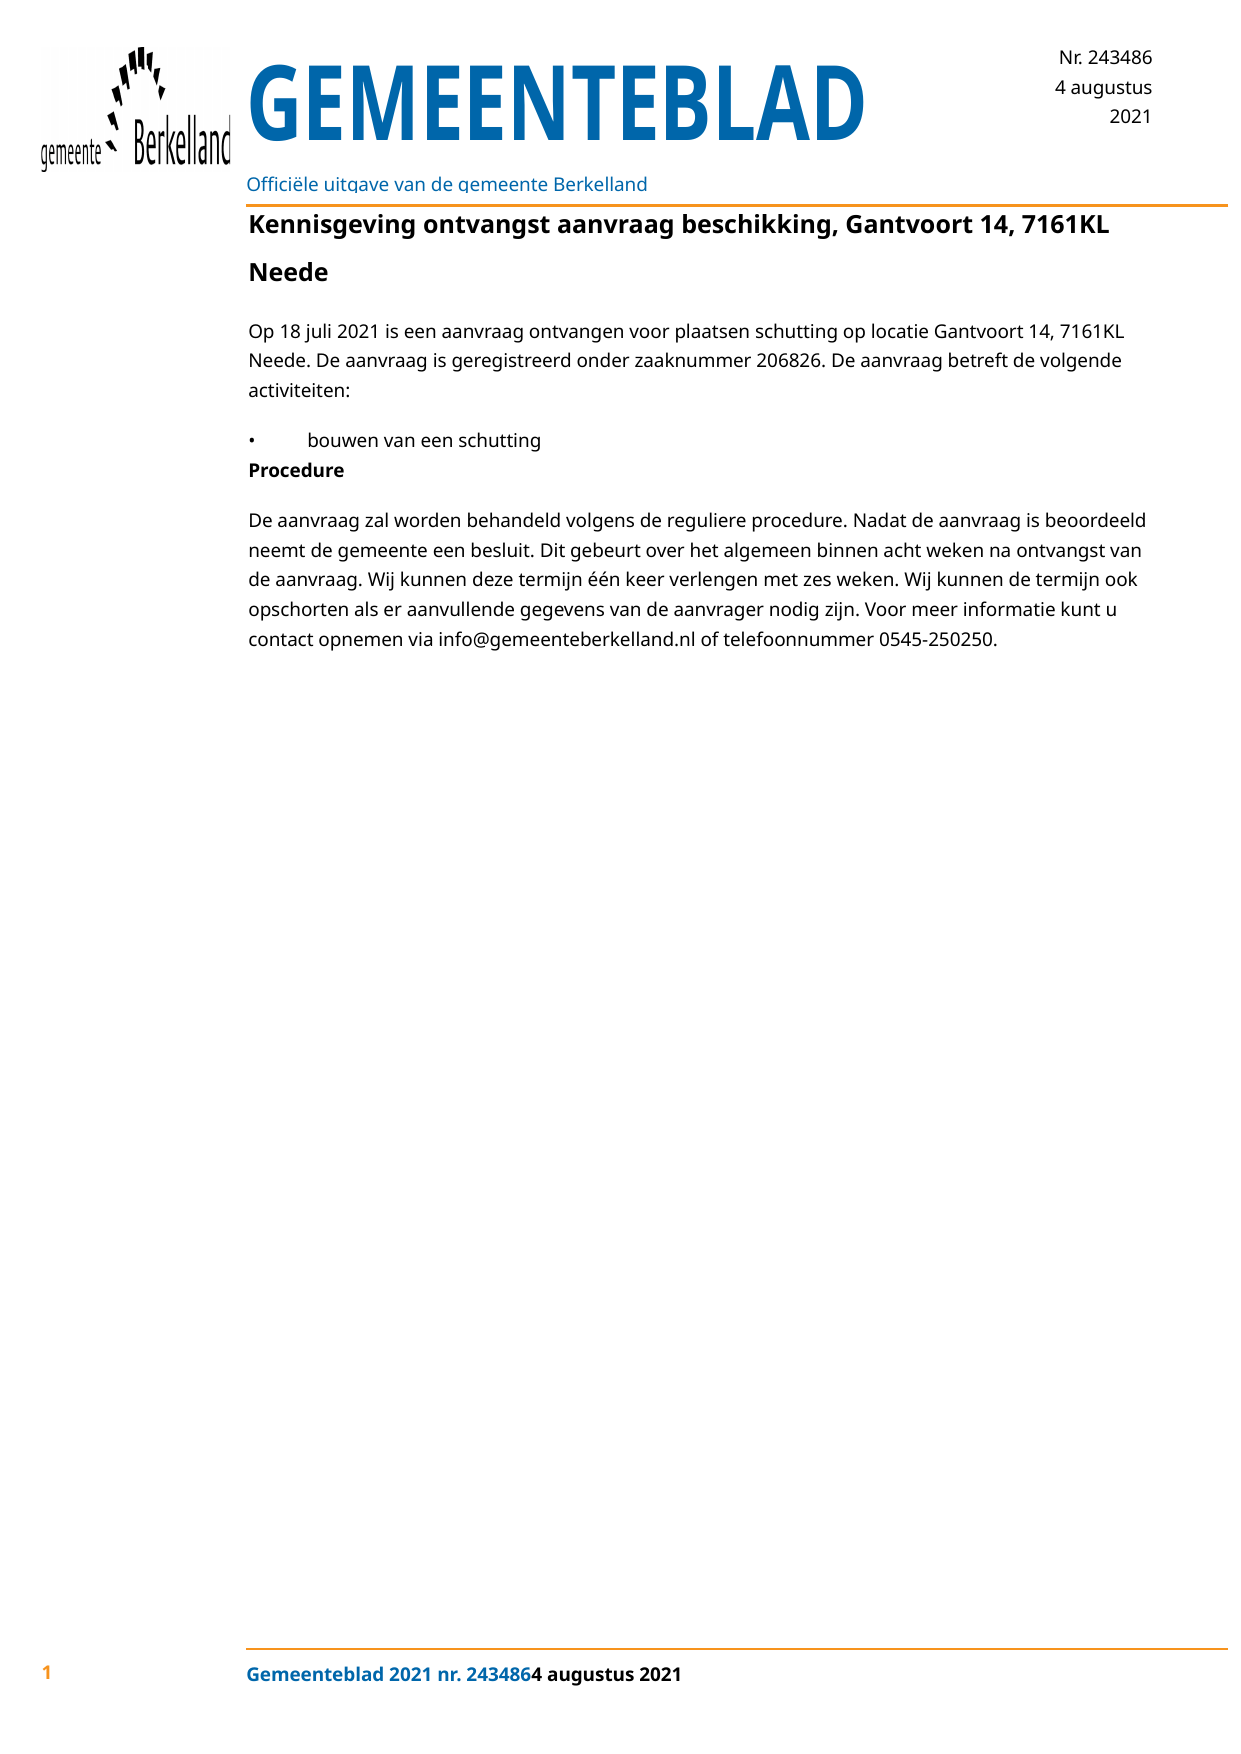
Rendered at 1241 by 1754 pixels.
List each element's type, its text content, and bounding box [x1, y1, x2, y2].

text De aanvraag zal worden behandeld volgens de reguliere procedure. Nadat de aanvraag is beoordeeld neemt de gemeente een besluit. Dit gebeurt over het algemeen binnen acht weken na ontvangst van de aanvraag. Wij kunnen deze termijn één keer verlengen met zes weken. Wij kunnen de termijn ook opschorten als er aanvullende gegevens van de aanvrager nodig zijn. Voor meer informatie kunt u contact opnemen via info@gemeenteberkelland.nl of telefoonnummer 0545-250250. [248, 507, 1152, 652]
text Op 18 juli 2021 is een aanvraag ontvangen voor plaatsen schutting op locatie Gantvoort 14, 7161KL Neede. De aanvraag is geregistreerd onder zaaknummer 206826. De aanvraag betreft de volgende activiteiten: [248, 318, 1152, 403]
text Procedure [248, 457, 1152, 483]
picture [41, 47, 231, 172]
list bouwen van een schutting [248, 427, 1152, 453]
text Kennisgeving ontvangst aanvraag beschikking, Gantvoort 14, 7161KL Neede [248, 207, 1152, 288]
